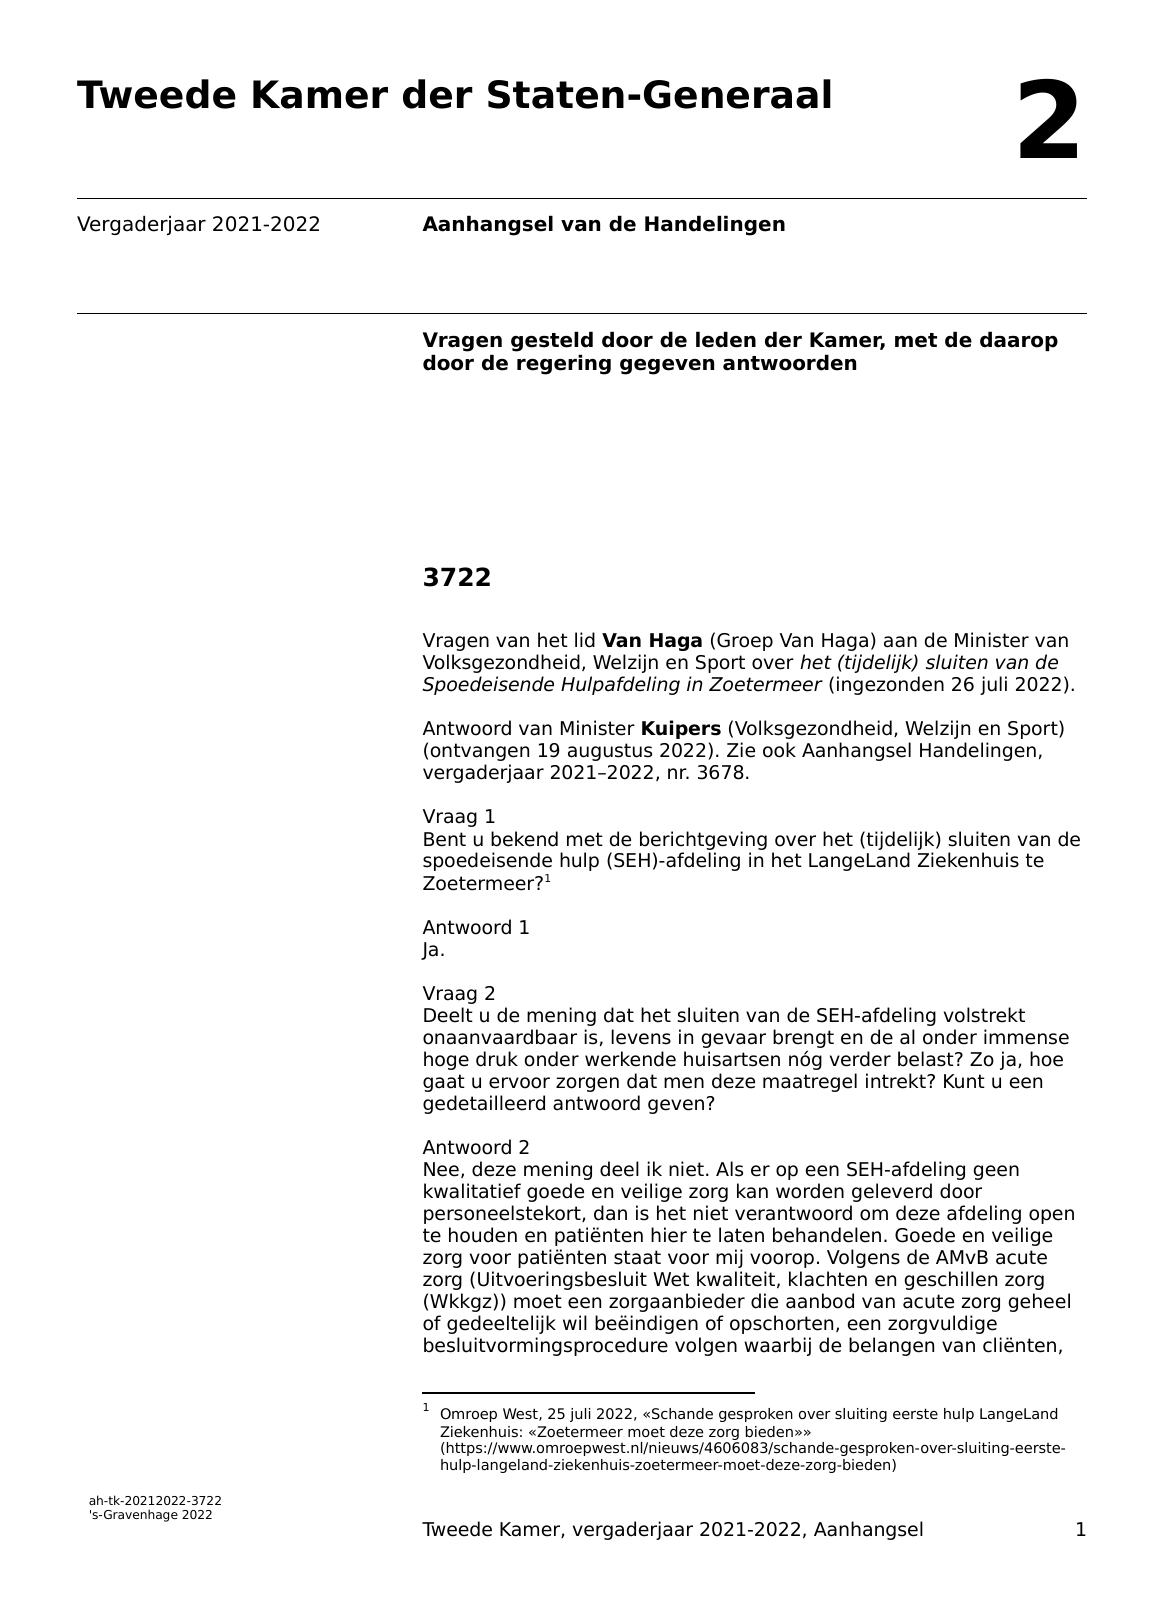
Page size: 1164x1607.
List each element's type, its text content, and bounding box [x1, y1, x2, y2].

text Vraag 1 [422, 806, 1087, 828]
table_cell [77, 314, 422, 375]
text Ja. [422, 938, 1087, 961]
table_header Tweede Kamer der Staten-Generaal [77, 59, 886, 198]
text 's-Gravenhage 2022 [88, 1508, 323, 1522]
text Nee, deze mening deel ik niet. Als er op een SEH-afdeling geen kwalitatief goede en veilige zorg kan worden geleverd door personeelstekort, dan is het niet verantwoord om deze afdeling open te houden en patiënten hier te laten behandelen. Goede en veilige zorg voor patiënten staat voor mij voorop. Volgens de AMvB acute zorg (Uitvoeringsbesluit Wet kwaliteit, klachten en geschillen zorg (Wkkgz)) moet een zorgaanbieder die aanbod van acute zorg geheel of gedeeltelijk wil beëindigen of opschorten, een zorgvuldige besluitvormingsprocedure volgen waarbij de belangen van cliënten, [422, 1159, 1087, 1357]
text Antwoord 1 [422, 917, 1087, 938]
text Vragen van het lid Van Haga (Groep Van Haga) aan de Minister van Volksgezondheid, Welzijn en Sport over het (tijdelijk) sluiten van de Spoedeisende Hulpafdeling in Zoetermeer (ingezonden 26 juli 2022). [422, 630, 1087, 696]
table_cell Vergaderjaar 2021-2022 [77, 199, 422, 313]
text Bent u bekend met de berichtgeving over het (tijdelijk) sluiten van de spoedeisende hulp (SEH)-afdeling in het LangeLand Ziekenhuis te Zoetermeer? [422, 828, 1087, 894]
text Vraag 2 [422, 983, 1087, 1005]
text Antwoord 2 [422, 1137, 1087, 1159]
text 3722 [422, 563, 1087, 592]
table_header 2 [886, 59, 1087, 198]
table_cell Aanhangsel van de Handelingen [422, 199, 1087, 313]
text ah-tk-20212022-3722 [88, 1494, 323, 1508]
text Deelt u de mening dat het sluiten van de SEH-afdeling volstrekt onaanvaardbaar is, levens in gevaar brengt en de al onder immense hoge druk onder werkende huisartsen nóg verder belast? Zo ja, hoe gaat u ervoor zorgen dat men deze maatregel intrekt? Kunt u een gedetailleerd antwoord geven? [422, 1005, 1087, 1114]
table_cell Vragen gesteld door de leden der Kamer, met de daarop door de regering gegeven antwoorden [422, 314, 1087, 375]
text Antwoord van Minister Kuipers (Volksgezondheid, Welzijn en Sport) (ontvangen 19 augustus 2022). Zie ook Aanhangsel Handelingen, vergaderjaar 2021–2022, nr. 3678. [422, 718, 1087, 784]
text Omroep West, 25 juli 2022, «Schande gesproken over sluiting eerste hulp LangeLand Ziekenhuis: «Zoetermeer moet deze zorg bieden»» (https://www.omroepwest.nl/nieuws/4606083/schande-gesproken-over-sluiting-eerste-hulp-langeland-ziekenhuis-zoetermeer-moet-deze-zorg-bieden) [422, 1402, 1087, 1474]
